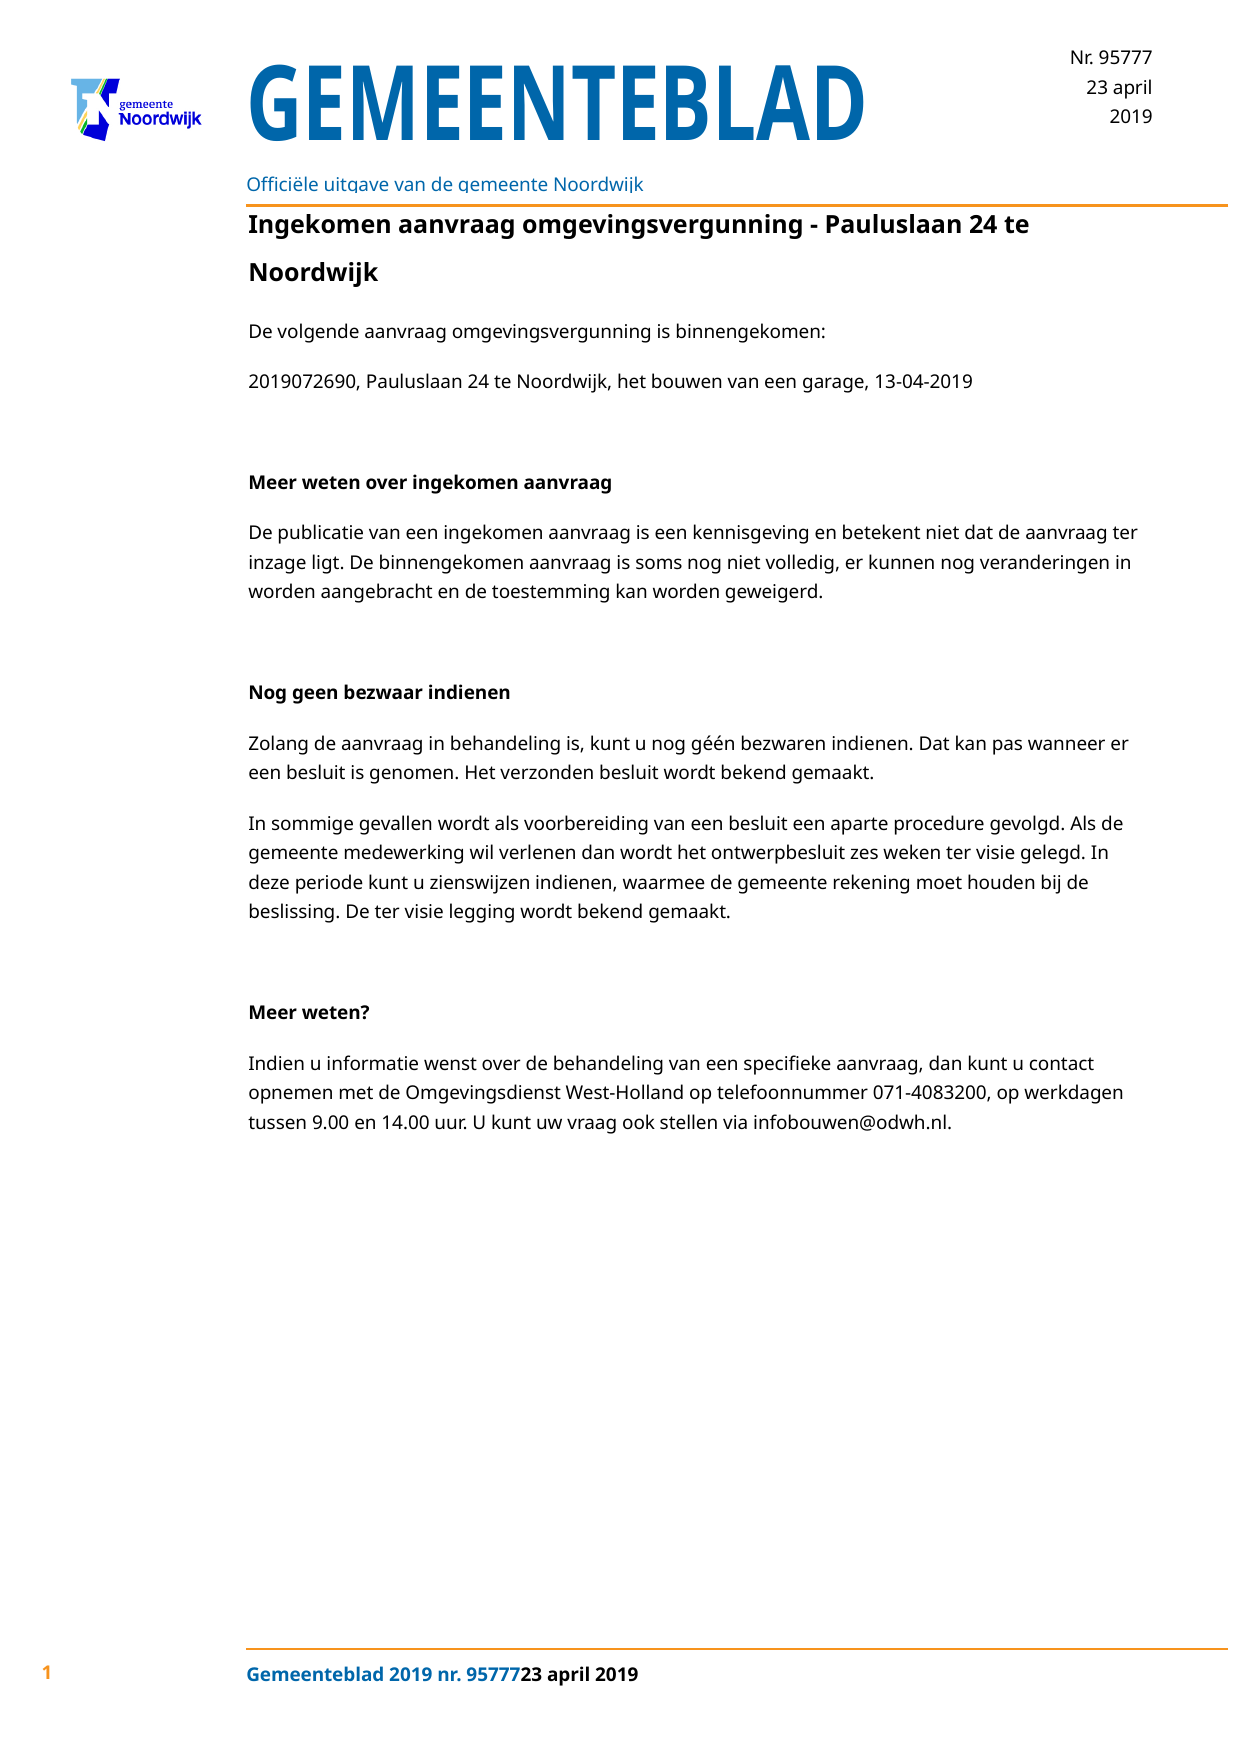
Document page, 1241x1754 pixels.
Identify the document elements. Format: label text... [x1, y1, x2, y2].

text De volgende aanvraag omgevingsvergunning is binnengekomen: [248, 318, 1152, 344]
text Zolang de aanvraag in behandeling is, kunt u nog géén bezwaren indienen. Dat kan pas wanneer er een besluit is genomen. Het verzonden besluit wordt bekend gemaakt. [248, 730, 1152, 785]
text Indien u informatie wenst over de behandeling van een specifieke aanvraag, dan kunt u contact opnemen met de Omgevingsdienst West-Holland op telefoonnummer 071-4083200, op werkdagen tussen 9.00 en 14.00 uur. U kunt uw vraag ook stellen via infobouwen@odwh.nl. [248, 1050, 1152, 1135]
text Meer weten? [248, 999, 1152, 1025]
text 2019072690, Pauluslaan 24 te Noordwijk, het bouwen van een garage, 13-04-2019 [248, 368, 1152, 394]
text De publicatie van een ingekomen aanvraag is een kennisgeving en betekent niet dat de aanvraag ter inzage ligt. De binnengekomen aanvraag is soms nog niet volledig, er kunnen nog veranderingen in worden aangebracht en de toestemming kan worden geweigerd. [248, 519, 1152, 604]
text In sommige gevallen wordt als voorbereiding van een besluit een aparte procedure gevolgd. Als de gemeente medewerking wil verlenen dan wordt het ontwerpbesluit zes weken ter visie gelegd. In deze periode kunt u zienswijzen indienen, waarmee de gemeente rekening moet houden bij de beslissing. De ter visie legging wordt bekend gemaakt. [248, 810, 1152, 924]
text Meer weten over ingekomen aanvraag [248, 469, 1152, 495]
text Ingekomen aanvraag omgevingsvergunning - Pauluslaan 24 te Noordwijk [248, 207, 1152, 288]
picture [41, 47, 231, 172]
text Nog geen bezwaar indienen [248, 679, 1152, 705]
